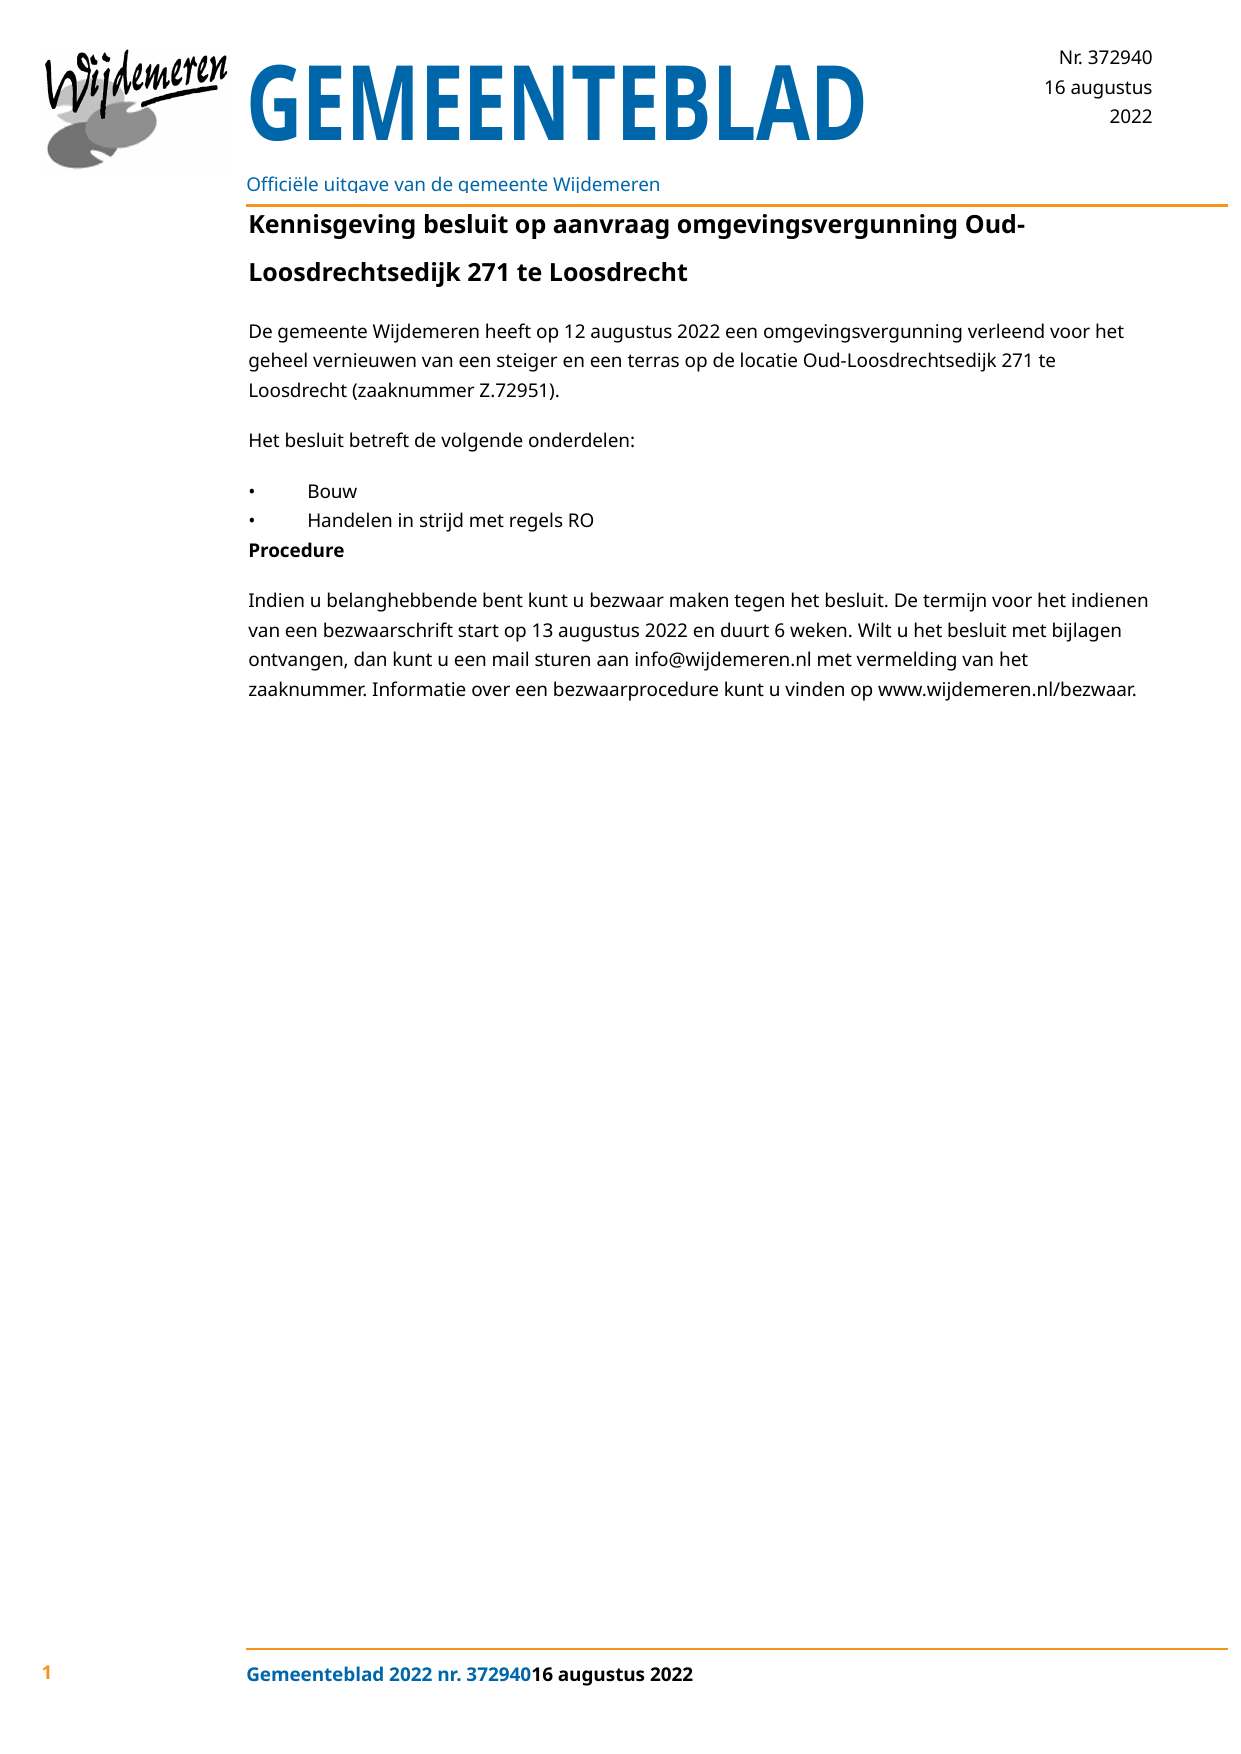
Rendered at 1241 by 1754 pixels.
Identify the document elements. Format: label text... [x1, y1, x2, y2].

text Het besluit betreft de volgende onderdelen: [248, 427, 1152, 453]
list Handelen in strijd met regels RO [248, 507, 1152, 533]
list Bouw [248, 478, 1152, 504]
picture [41, 47, 231, 172]
text Kennisgeving besluit op aanvraag omgevingsvergunning Oud-Loosdrechtsedijk 271 te Loosdrecht [248, 207, 1152, 288]
text Procedure [248, 537, 1152, 563]
text Indien u belanghebbende bent kunt u bezwaar maken tegen het besluit. De termijn voor het indienen van een bezwaarschrift start op 13 augustus 2022 en duurt 6 weken. Wilt u het besluit met bijlagen ontvangen, dan kunt u een mail sturen aan info@wijdemeren.nl met vermelding van het zaaknummer. Informatie over een bezwaarprocedure kunt u vinden op www.wijdemeren.nl/bezwaar. [248, 587, 1152, 702]
text De gemeente Wijdemeren heeft op 12 augustus 2022 een omgevingsvergunning verleend voor het geheel vernieuwen van een steiger en een terras op de locatie Oud-Loosdrechtsedijk 271 te Loosdrecht (zaaknummer Z.72951). [248, 318, 1152, 403]
